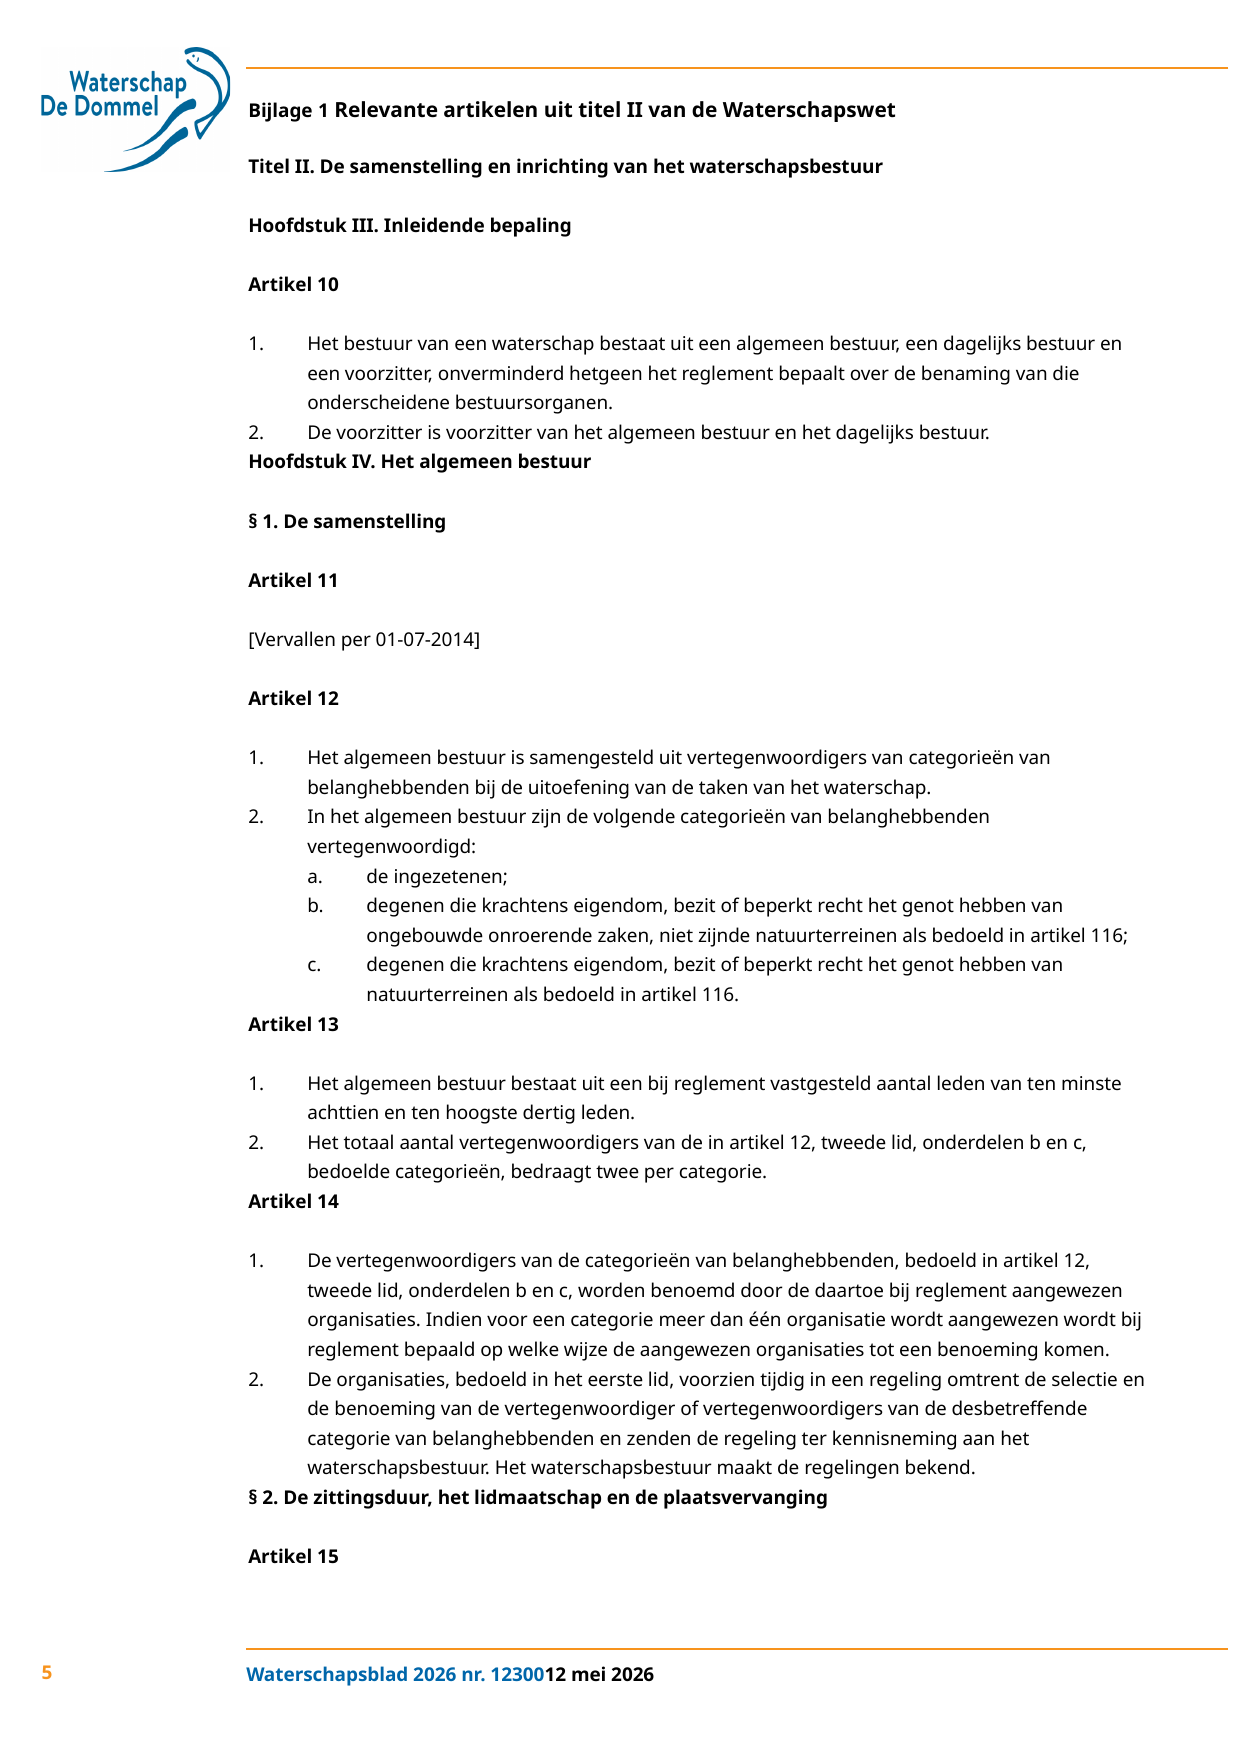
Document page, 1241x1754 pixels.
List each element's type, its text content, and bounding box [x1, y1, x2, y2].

picture [204, 47, 231, 76]
text Hoofdstuk III. Inleidende bepaling [248, 212, 1152, 238]
list Het totaal aantal vertegenwoordigers van de in artikel 12, tweede lid, onderdelen b en c, bedoelde categorieën, bedraagt twee per categorie. [248, 1129, 1152, 1184]
list degenen die krachtens eigendom, bezit of beperkt recht het genot hebben van natuurterreinen als bedoeld in artikel 116. [307, 952, 1152, 1007]
picture [198, 118, 210, 131]
text [Vervallen per 01-07-2014] [248, 626, 1152, 652]
list De organisaties, bedoeld in het eerste lid, voorzien tijdig in een regeling omtrent de selectie en de benoeming van de vertegenwoordiger of vertegenwoordigers van de desbetreffende categorie van belanghebbenden en zenden de regeling ter kennisneming aan het waterschapsbestuur. Het waterschapsbestuur maakt de regelingen bekend. [248, 1366, 1152, 1480]
picture [41, 47, 231, 172]
text Titel II. De samenstelling en inrichting van het waterschapsbestuur [248, 153, 1152, 179]
text § 1. De samenstelling [248, 508, 1152, 534]
text Hoofdstuk IV. Het algemeen bestuur [248, 449, 1152, 474]
text Artikel 11 [248, 567, 1152, 593]
list Het algemeen bestuur is samengesteld uit vertegenwoordigers van categorieën van belanghebbenden bij de uitoefening van de taken van het waterschap. [248, 744, 1152, 800]
picture [45, 99, 51, 111]
list De vertegenwoordigers van de categorieën van belanghebbenden, bedoeld in artikel 12, tweede lid, onderdelen b en c, worden benoemd door de daartoe bij reglement aangewezen organisaties. Indien voor een categorie meer dan één organisatie wordt aangewezen wordt bij reglement bepaald op welke wijze de aangewezen organisaties tot een benoeming komen. [248, 1247, 1152, 1362]
list Het algemeen bestuur bestaat uit een bij reglement vastgesteld aantal leden van ten minste achttien en ten hoogste dertig leden. [248, 1070, 1152, 1125]
text Bijlage 1 Relevante artikelen uit titel II van de Waterschapswet [248, 95, 1152, 123]
text Artikel 13 [248, 1011, 1152, 1037]
list In het algemeen bestuur zijn de volgende categorieën van belanghebbenden vertegenwoordigd: [248, 804, 1152, 859]
text Artikel 12 [248, 685, 1152, 711]
list De voorzitter is voorzitter van het algemeen bestuur en het dagelijks bestuur. [248, 419, 1152, 445]
text § 2. De zittingsduur, het lidmaatschap en de plaatsvervanging [248, 1484, 1152, 1510]
text Artikel 14 [248, 1188, 1152, 1214]
text Artikel 15 [248, 1543, 1152, 1569]
list de ingezetenen; [307, 863, 1152, 889]
text Artikel 10 [248, 271, 1152, 297]
list Het bestuur van een waterschap bestaat uit een algemeen bestuur, een dagelijks bestuur en een voorzitter, onverminderd hetgeen het reglement bepaalt over de benaming van die onderscheidene bestuursorganen. [248, 330, 1152, 415]
list degenen die krachtens eigendom, bezit of beperkt recht het genot hebben van ongebouwde onroerende zaken, niet zijnde natuurterreinen als bedoeld in artikel 116; [307, 892, 1152, 948]
